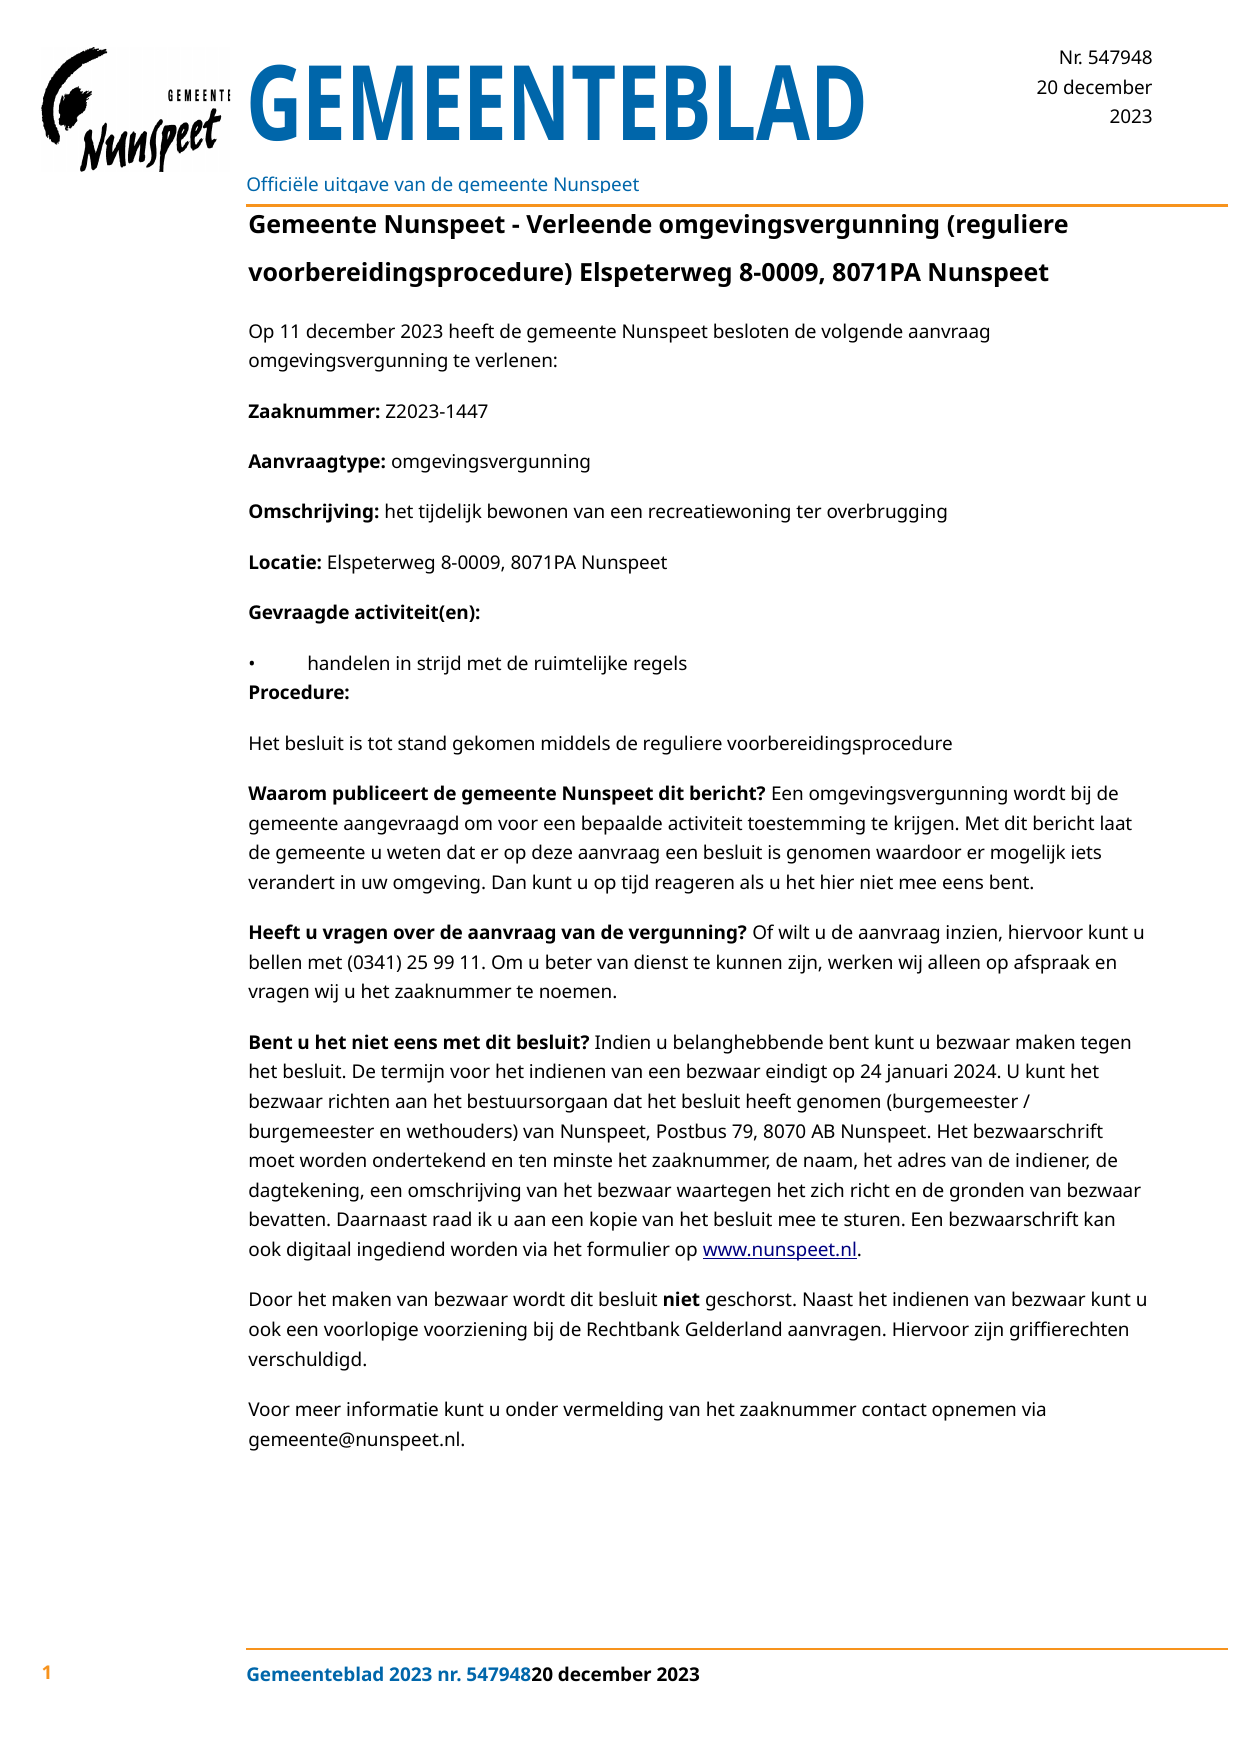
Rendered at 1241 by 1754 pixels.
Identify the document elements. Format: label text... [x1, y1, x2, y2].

text Aanvraagtype: omgevingsvergunning [248, 448, 1152, 474]
text Omschrijving: het tijdelijk bewonen van een recreatiewoning ter overbrugging [248, 499, 1152, 524]
text Het besluit is tot stand gekomen middels de reguliere voorbereidingsprocedure [248, 730, 1152, 756]
text Waarom publiceert de gemeente Nunspeet dit bericht? Een omgevingsvergunning wordt bij de gemeente aangevraagd om voor een bepaalde activiteit toestemming te krijgen. Met dit bericht laat de gemeente u weten dat er op deze aanvraag een besluit is genomen waardoor er mogelijk iets verandert in uw omgeving. Dan kunt u op tijd reageren als u het hier niet mee eens bent. [248, 780, 1152, 895]
text Gevraagde activiteit(en): [248, 599, 1152, 625]
text Locatie: Elspeterweg 8-0009, 8071PA Nunspeet [248, 549, 1152, 575]
text Procedure: [248, 679, 1152, 705]
picture [41, 47, 231, 172]
text Zaaknummer: Z2023-1447 [248, 398, 1152, 424]
text Op 11 december 2023 heeft de gemeente Nunspeet besloten de volgende aanvraag omgevingsvergunning te verlenen: [248, 318, 1152, 373]
list handelen in strijd met de ruimtelijke regels [248, 650, 1152, 676]
text Voor meer informatie kunt u onder vermelding van het zaaknummer contact opnemen via gemeente@nunspeet.nl. [248, 1396, 1152, 1452]
text Bent u het niet eens met dit besluit? Indien u belanghebbende bent kunt u bezwaar maken tegen het besluit. De termijn voor het indienen van een bezwaar eindigt op 24 januari 2024. U kunt het bezwaar richten aan het bestuursorgaan dat het besluit heeft genomen (burgemeester / burgemeester en wethouders) van Nunspeet, Postbus 79, 8070 AB Nunspeet. Het bezwaarschrift moet worden ondertekend en ten minste het zaaknummer, de naam, het adres van de indiener, de dagtekening, een omschrijving van het bezwaar waartegen het zich richt en de gronden van bezwaar bevatten. Daarnaast raad ik u aan een kopie van het besluit mee te sturen. Een bezwaarschrift kan ook digitaal ingediend worden via het formulier op www.nunspeet.nl. [248, 1029, 1152, 1262]
text Gemeente Nunspeet - Verleende omgevingsvergunning (reguliere voorbereidingsprocedure) Elspeterweg 8-0009, 8071PA Nunspeet [248, 207, 1152, 288]
text Door het maken van bezwaar wordt dit besluit niet geschorst. Naast het indienen van bezwaar kunt u ook een voorlopige voorziening bij de Rechtbank Gelderland aanvragen. Hiervoor zijn griffierechten verschuldigd. [248, 1287, 1152, 1372]
text Heeft u vragen over de aanvraag van de vergunning? Of wilt u de aanvraag inzien, hiervoor kunt u bellen met (0341) 25 99 11. Om u beter van dienst te kunnen zijn, werken wij alleen op afspraak en vragen wij u het zaaknummer te noemen. [248, 919, 1152, 1004]
